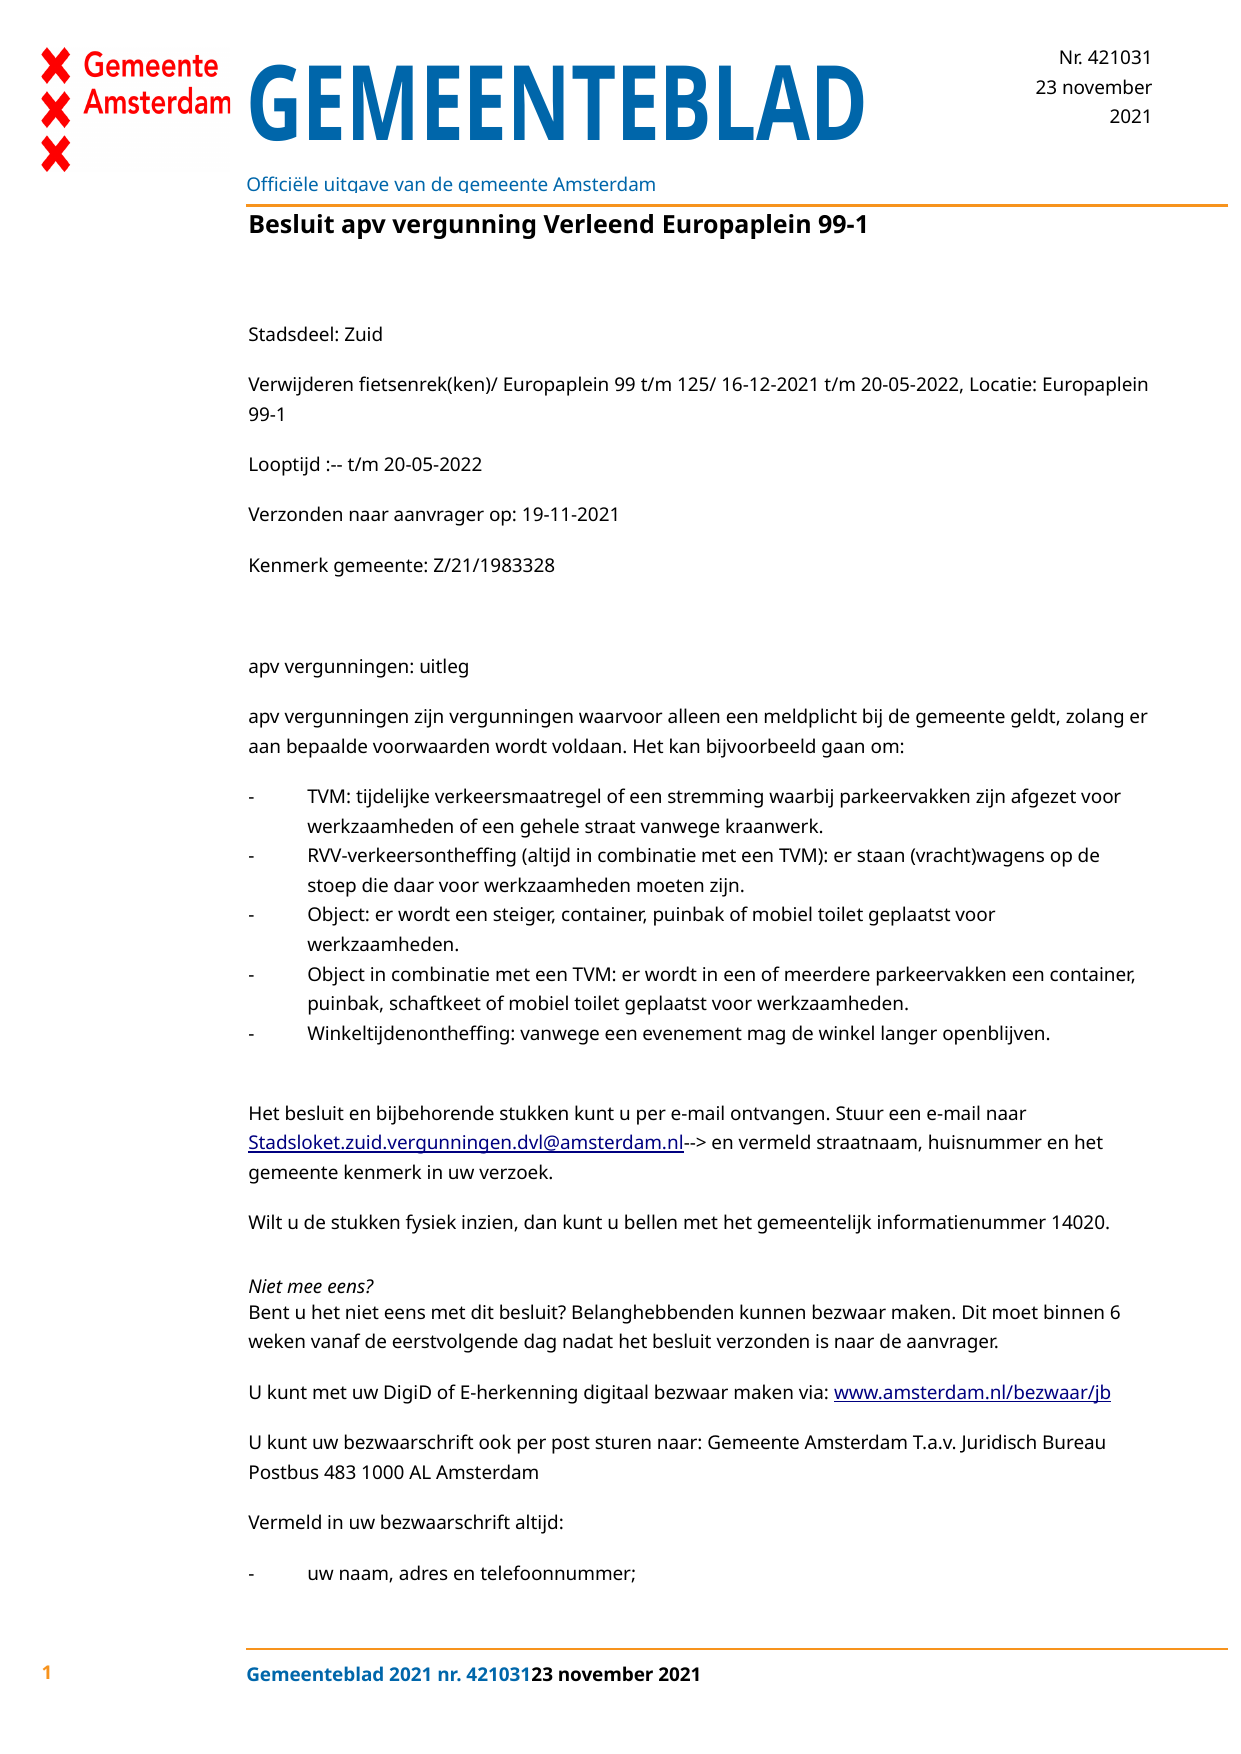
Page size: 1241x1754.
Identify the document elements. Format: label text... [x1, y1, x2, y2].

text Stadsdeel: Zuid [248, 321, 1152, 346]
text Vermeld in uw bezwaarschrift altijd: [248, 1509, 1152, 1535]
text Verzonden naar aanvrager op: 19-11-2021 [248, 502, 1152, 527]
list TVM: tijdelijke verkeersmaatregel of een stremming waarbij parkeervakken zijn afgezet voor werkzaamheden of een gehele straat vanwege kraanwerk. [248, 783, 1152, 838]
list uw naam, adres en telefoonnummer; [248, 1560, 1152, 1586]
text Niet mee eens? [248, 1273, 1152, 1299]
text Wilt u de stukken fysiek inzien, dan kunt u bellen met het gemeentelijk informatienummer 14020. [248, 1209, 1152, 1235]
text Bent u het niet eens met dit besluit? Belanghebbenden kunnen bezwaar maken. Dit moet binnen 6 weken vanaf de eerstvolgende dag nadat het besluit verzonden is naar de aanvrager. [248, 1299, 1152, 1354]
text U kunt met uw DigiD of E-herkenning digitaal bezwaar maken via: www.amsterdam.nl/bezwaar/jb [248, 1379, 1152, 1405]
text apv vergunningen: uitleg [248, 653, 1152, 678]
text apv vergunningen zijn vergunningen waarvoor alleen een meldplicht bij de gemeente geldt, zolang er aan bepaalde voorwaarden wordt voldaan. Het kan bijvoorbeeld gaan om: [248, 703, 1152, 758]
list RVV-verkeersontheffing (altijd in combinatie met een TVM): er staan (vracht)wagens op de stoep die daar voor werkzaamheden moeten zijn. [248, 842, 1152, 898]
list Object: er wordt een steiger, container, puinbak of mobiel toilet geplaatst voor werkzaamheden. [248, 902, 1152, 957]
text Het besluit en bijbehorende stukken kunt u per e-mail ontvangen. Stuur een e-mail naar Stadsloket.zuid.vergunningen.dvl@amsterdam.nl--> en vermeld straatnaam, huisnummer en het gemeente kenmerk in uw verzoek. [248, 1100, 1152, 1185]
text Looptijd :-- t/m 20-05-2022 [248, 451, 1152, 477]
text Verwijderen fietsenrek(ken)/ Europaplein 99 t/m 125/ 16-12-2021 t/m 20-05-2022, Locatie: Europaplein 99-1 [248, 371, 1152, 426]
text U kunt uw bezwaarschrift ook per post sturen naar: Gemeente Amsterdam T.a.v. Juridisch Bureau Postbus 483 1000 AL Amsterdam [248, 1429, 1152, 1485]
picture [41, 47, 231, 172]
text Kenmerk gemeente: Z/21/1983328 [248, 552, 1152, 578]
text Besluit apv vergunning Verleend Europaplein 99-1 [248, 207, 1152, 241]
list Winkeltijdenontheffing: vanwege een evenement mag de winkel langer openblijven. [248, 1020, 1152, 1046]
list Object in combinatie met een TVM: er wordt in een of meerdere parkeervakken een container, puinbak, schaftkeet of mobiel toilet geplaatst voor werkzaamheden. [248, 961, 1152, 1016]
